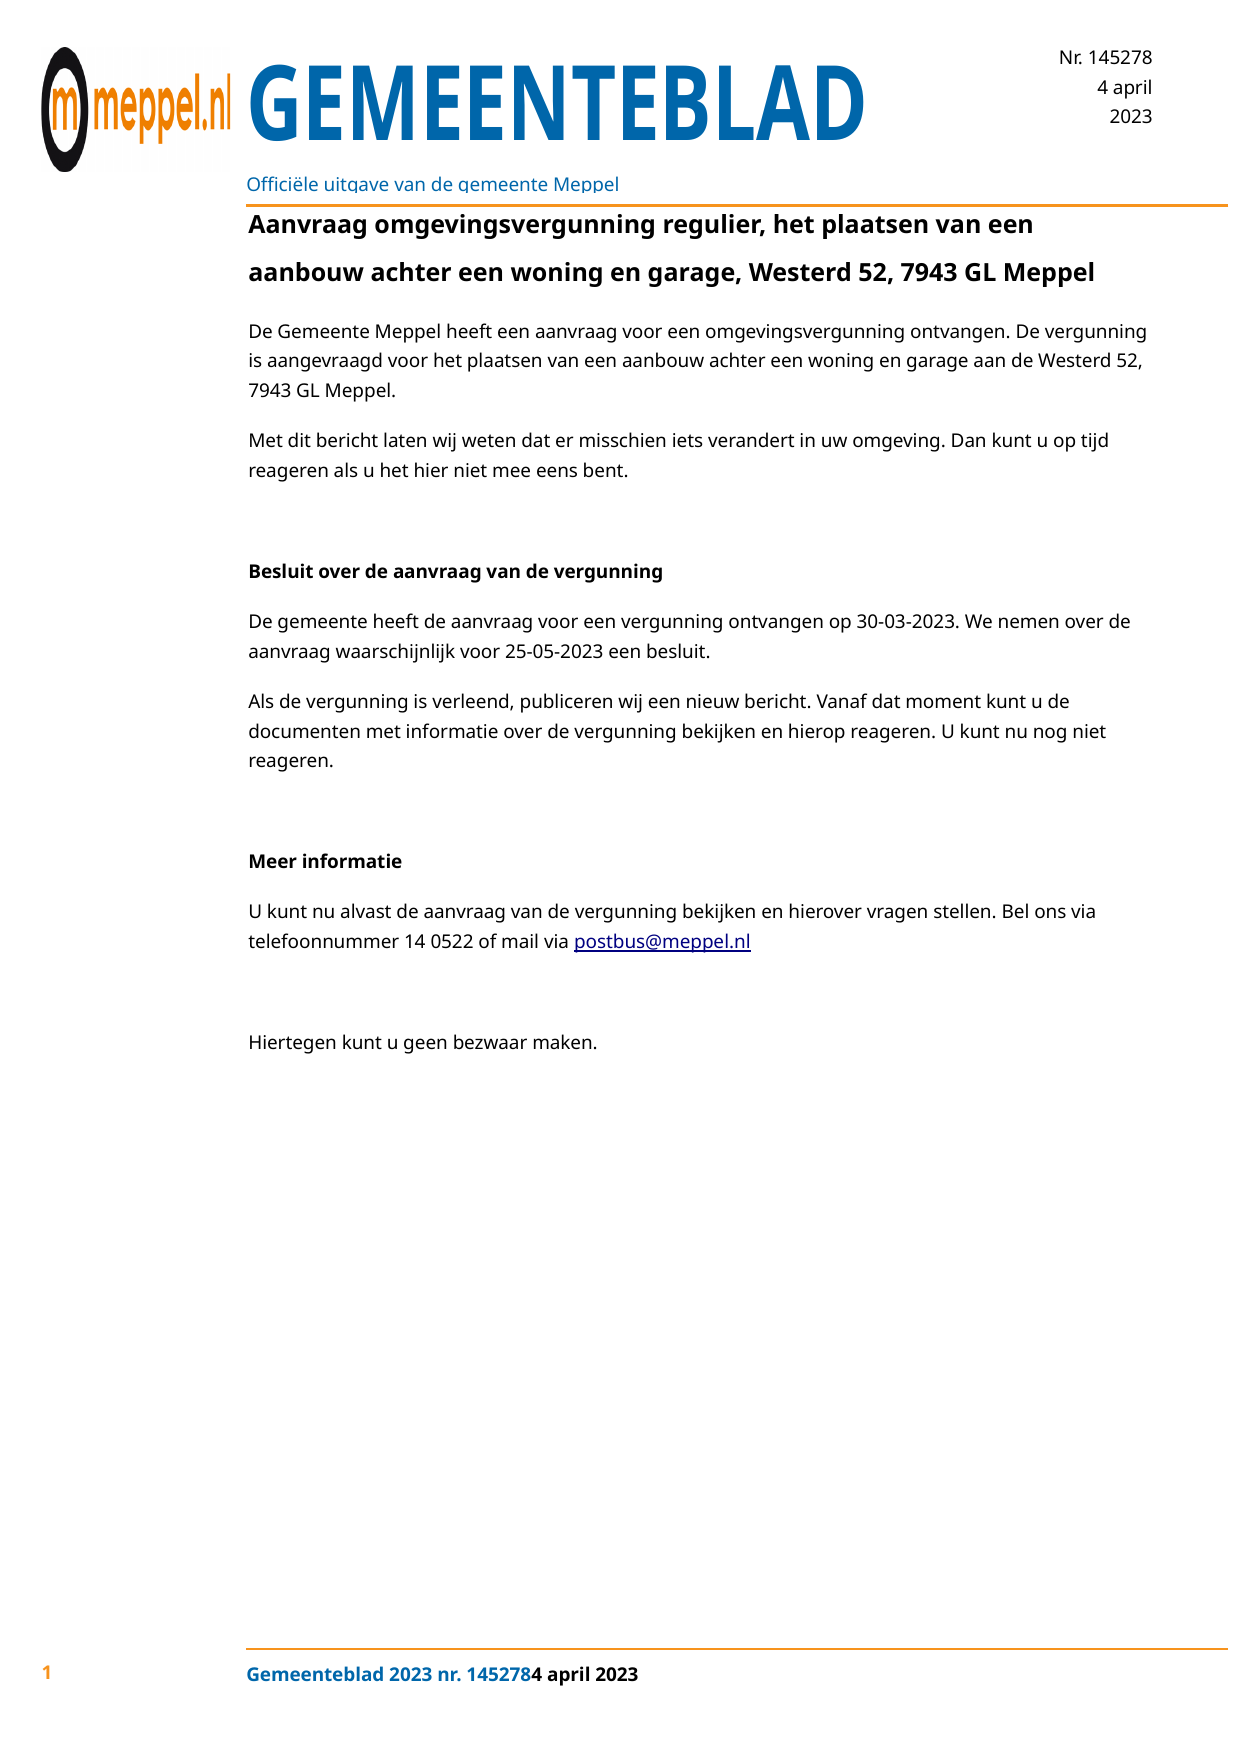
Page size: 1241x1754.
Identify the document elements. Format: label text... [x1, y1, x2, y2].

text Meer informatie [248, 848, 1152, 874]
text Als de vergunning is verleend, publiceren wij een nieuw bericht. Vanaf dat moment kunt u de documenten met informatie over de vergunning bekijken en hierop reageren. U kunt nu nog niet reageren. [248, 688, 1152, 773]
text Hiertegen kunt u geen bezwaar maken. [248, 1029, 1152, 1055]
text Aanvraag omgevingsvergunning regulier, het plaatsen van een aanbouw achter een woning en garage, Westerd 52, 7943 GL Meppel [248, 207, 1152, 288]
text De Gemeente Meppel heeft een aanvraag voor een omgevingsvergunning ontvangen. De vergunning is aangevraagd voor het plaatsen van een aanbouw achter een woning en garage aan de Westerd 52, 7943 GL Meppel. [248, 318, 1152, 403]
picture [41, 47, 231, 172]
text Met dit bericht laten wij weten dat er misschien iets verandert in uw omgeving. Dan kunt u op tijd reageren als u het hier niet mee eens bent. [248, 427, 1152, 483]
text Besluit over de aanvraag van de vergunning [248, 558, 1152, 584]
text U kunt nu alvast de aanvraag van de vergunning bekijken en hierover vragen stellen. Bel ons via telefoonnummer 14 0522 of mail via postbus@meppel.nl [248, 899, 1152, 954]
text De gemeente heeft de aanvraag voor een vergunning ontvangen op 30-03-2023. We nemen over de aanvraag waarschijnlijk voor 25-05-2023 een besluit. [248, 608, 1152, 664]
